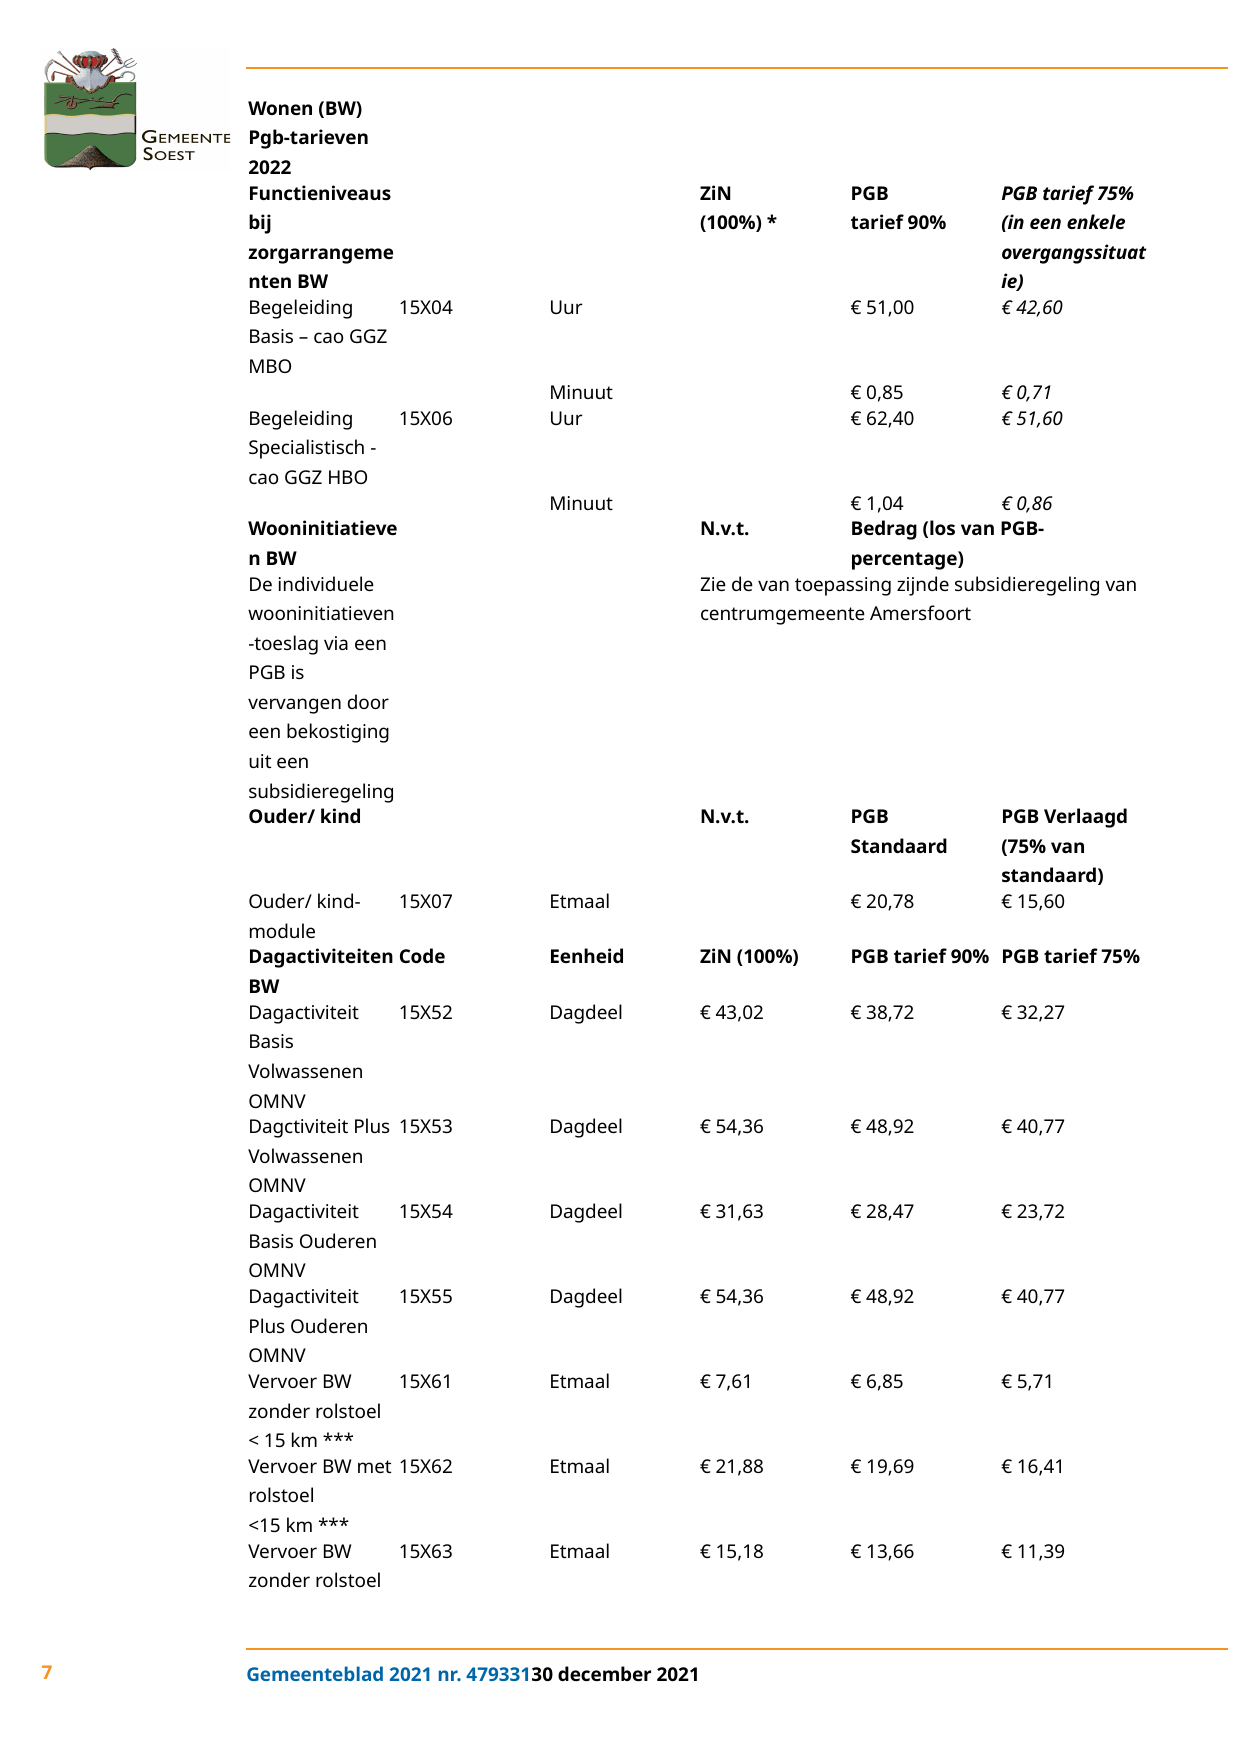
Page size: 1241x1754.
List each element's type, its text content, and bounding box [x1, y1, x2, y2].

table_cell ZiN (100%) [700, 944, 850, 999]
table_cell € 6,85 [850, 1368, 1001, 1453]
table_cell Minuut [549, 490, 700, 515]
table_cell N.v.t. [700, 515, 850, 571]
table_cell [700, 490, 850, 515]
table_cell € 1,04 [850, 490, 1001, 515]
table_cell 15X62 [399, 1453, 549, 1538]
table_cell € 31,63 [700, 1199, 850, 1283]
table_cell [248, 379, 398, 405]
table_cell Zie de van toepassing zijnde subsidieregeling van centrumgemeente Amersfoort [700, 571, 1152, 803]
table_cell Uur [549, 405, 700, 490]
table_cell € 13,66 [850, 1538, 1001, 1593]
table_header [1001, 95, 1152, 180]
table_cell [399, 379, 549, 405]
table_cell Etmaal [549, 889, 700, 944]
table_cell Functieniveaus bij zorgarrangementen BW [248, 180, 398, 294]
table_cell [399, 490, 549, 515]
table_cell PGB Verlaagd (75% van standaard) [1001, 804, 1152, 888]
table_cell Eenheid [549, 944, 700, 999]
table_cell Ouder/ kind-module [248, 889, 398, 944]
table_cell € 28,47 [850, 1199, 1001, 1283]
table_cell 15X04 [399, 294, 549, 379]
table_cell PGB Standaard [850, 804, 1001, 888]
table_cell € 0,86 [1001, 490, 1152, 515]
table_cell Minuut [549, 379, 700, 405]
table_cell € 23,72 [1001, 1199, 1152, 1283]
table_cell [700, 405, 850, 490]
table_cell € 42,60 [1001, 294, 1152, 379]
table_cell 15X53 [399, 1114, 549, 1198]
table_cell [700, 294, 850, 379]
table_cell [399, 515, 549, 571]
table_cell PGB tarief 90% [850, 180, 1001, 294]
table_cell € 48,92 [850, 1283, 1001, 1368]
table_cell [248, 490, 398, 515]
table_cell € 21,88 [700, 1453, 850, 1538]
table_cell € 16,41 [1001, 1453, 1152, 1538]
table_cell Etmaal [549, 1453, 700, 1538]
table_cell Dagactiviteit Basis Volwassenen OMNV [248, 999, 398, 1113]
table_cell Dagdeel [549, 999, 700, 1113]
table_cell Bedrag (los van PGB-percentage) [850, 515, 1152, 571]
table_cell PGB tarief 75% (in een enkele overgangssituatie) [1001, 180, 1152, 294]
table_cell [700, 379, 850, 405]
table_cell € 7,61 [700, 1368, 850, 1453]
table_cell 15X63 [399, 1538, 549, 1593]
picture [41, 47, 231, 172]
table_cell Dagactiviteiten BW [248, 944, 398, 999]
table_cell € 62,40 [850, 405, 1001, 490]
table_cell € 11,39 [1001, 1538, 1152, 1593]
table_cell Dagactiviteit Basis Ouderen OMNV [248, 1199, 398, 1283]
table_cell Begeleiding Specialistisch - cao GGZ HBO [248, 405, 398, 490]
table_cell [700, 889, 850, 944]
table_cell PGB tarief 90% [850, 944, 1001, 999]
table_cell 15X54 [399, 1199, 549, 1283]
table_cell € 48,92 [850, 1114, 1001, 1198]
table_cell € 51,60 [1001, 405, 1152, 490]
table_cell Wooninitiatieven BW [248, 515, 398, 571]
table_cell Vervoer BW zonder rolstoel < 15 km *** [248, 1368, 398, 1453]
table_cell Dagdeel [549, 1199, 700, 1283]
table_cell € 0,85 [850, 379, 1001, 405]
table_header [399, 95, 549, 180]
table_cell [549, 515, 700, 571]
table_cell [399, 571, 549, 803]
table_cell Code [399, 944, 549, 999]
table_header [700, 95, 850, 180]
table_cell N.v.t. [700, 804, 850, 888]
table_cell € 20,78 [850, 889, 1001, 944]
table_cell € 40,77 [1001, 1283, 1152, 1368]
table_cell [549, 180, 700, 294]
table_cell € 5,71 [1001, 1368, 1152, 1453]
table_cell € 15,60 [1001, 889, 1152, 944]
table_cell Vervoer BW met rolstoel <15 km *** [248, 1453, 398, 1538]
table_cell € 38,72 [850, 999, 1001, 1113]
table_cell Dagactiviteit Plus Ouderen OMNV [248, 1283, 398, 1368]
table_cell Dagdeel [549, 1114, 700, 1198]
table_cell ZiN (100%) * [700, 180, 850, 294]
table_cell De individuele wooninitiatieven-toeslag via een PGB is vervangen door een bekostiging uit een subsidieregeling [248, 571, 398, 803]
table_cell Vervoer BW zonder rolstoel [248, 1538, 398, 1593]
table_cell [549, 804, 700, 888]
table_cell € 19,69 [850, 1453, 1001, 1538]
table_cell 15X55 [399, 1283, 549, 1368]
table_header Wonen (BW) Pgb-tarieven 2022 [248, 95, 398, 180]
table_cell Etmaal [549, 1538, 700, 1593]
table_cell Dagctiviteit Plus Volwassenen OMNV [248, 1114, 398, 1198]
table_cell € 32,27 [1001, 999, 1152, 1113]
table_cell € 54,36 [700, 1283, 850, 1368]
table_cell 15X52 [399, 999, 549, 1113]
table_cell Begeleiding Basis – cao GGZ MBO [248, 294, 398, 379]
table_cell 15X07 [399, 889, 549, 944]
table_cell € 40,77 [1001, 1114, 1152, 1198]
table_cell Etmaal [549, 1368, 700, 1453]
table_cell 15X06 [399, 405, 549, 490]
table_cell [399, 804, 549, 888]
table_cell [549, 571, 700, 803]
table_header [549, 95, 700, 180]
table_cell € 15,18 [700, 1538, 850, 1593]
table_cell [399, 180, 549, 294]
table_cell PGB tarief 75% [1001, 944, 1152, 999]
table_cell Uur [549, 294, 700, 379]
table_cell Ouder/ kind [248, 804, 398, 888]
table_header [850, 95, 1001, 180]
table_cell Dagdeel [549, 1283, 700, 1368]
table_cell € 54,36 [700, 1114, 850, 1198]
table_cell € 0,71 [1001, 379, 1152, 405]
table_cell € 51,00 [850, 294, 1001, 379]
table_cell 15X61 [399, 1368, 549, 1453]
table_cell € 43,02 [700, 999, 850, 1113]
